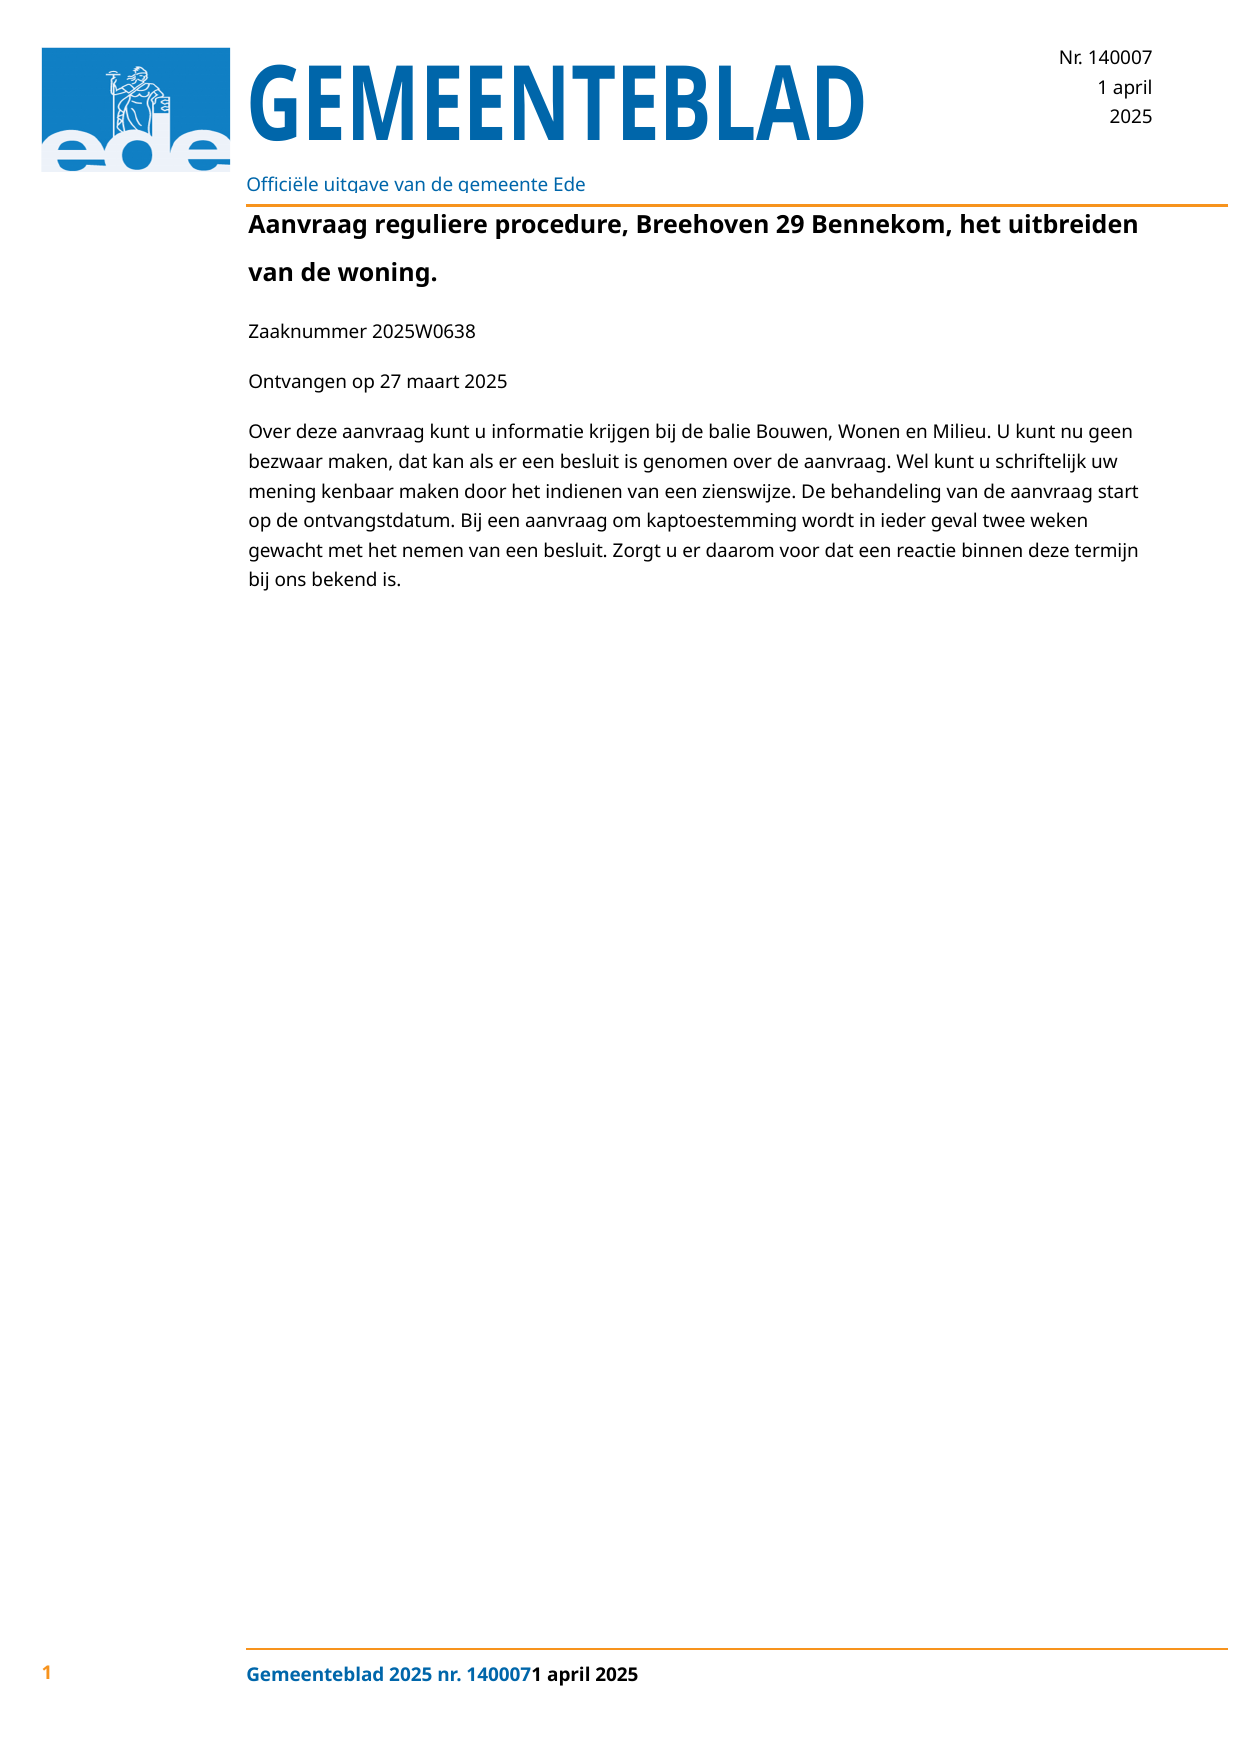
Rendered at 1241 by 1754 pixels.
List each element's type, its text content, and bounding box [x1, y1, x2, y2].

text Zaaknummer 2025W0638 [248, 318, 1152, 344]
text Over deze aanvraag kunt u informatie krijgen bij de balie Bouwen, Wonen en Milieu. U kunt nu geen bezwaar maken, dat kan als er een besluit is genomen over de aanvraag. Wel kunt u schriftelijk uw mening kenbaar maken door het indienen van een zienswijze. De behandeling van de aanvraag start op de ontvangstdatum. Bij een aanvraag om kaptoestemming wordt in ieder geval twee weken gewacht met het nemen van een besluit. Zorgt u er daarom voor dat een reactie binnen deze termijn bij ons bekend is. [248, 419, 1152, 592]
text Ontvangen op 27 maart 2025 [248, 368, 1152, 394]
picture [41, 47, 231, 172]
text Aanvraag reguliere procedure, Breehoven 29 Bennekom, het uitbreiden van de woning. [248, 207, 1152, 288]
